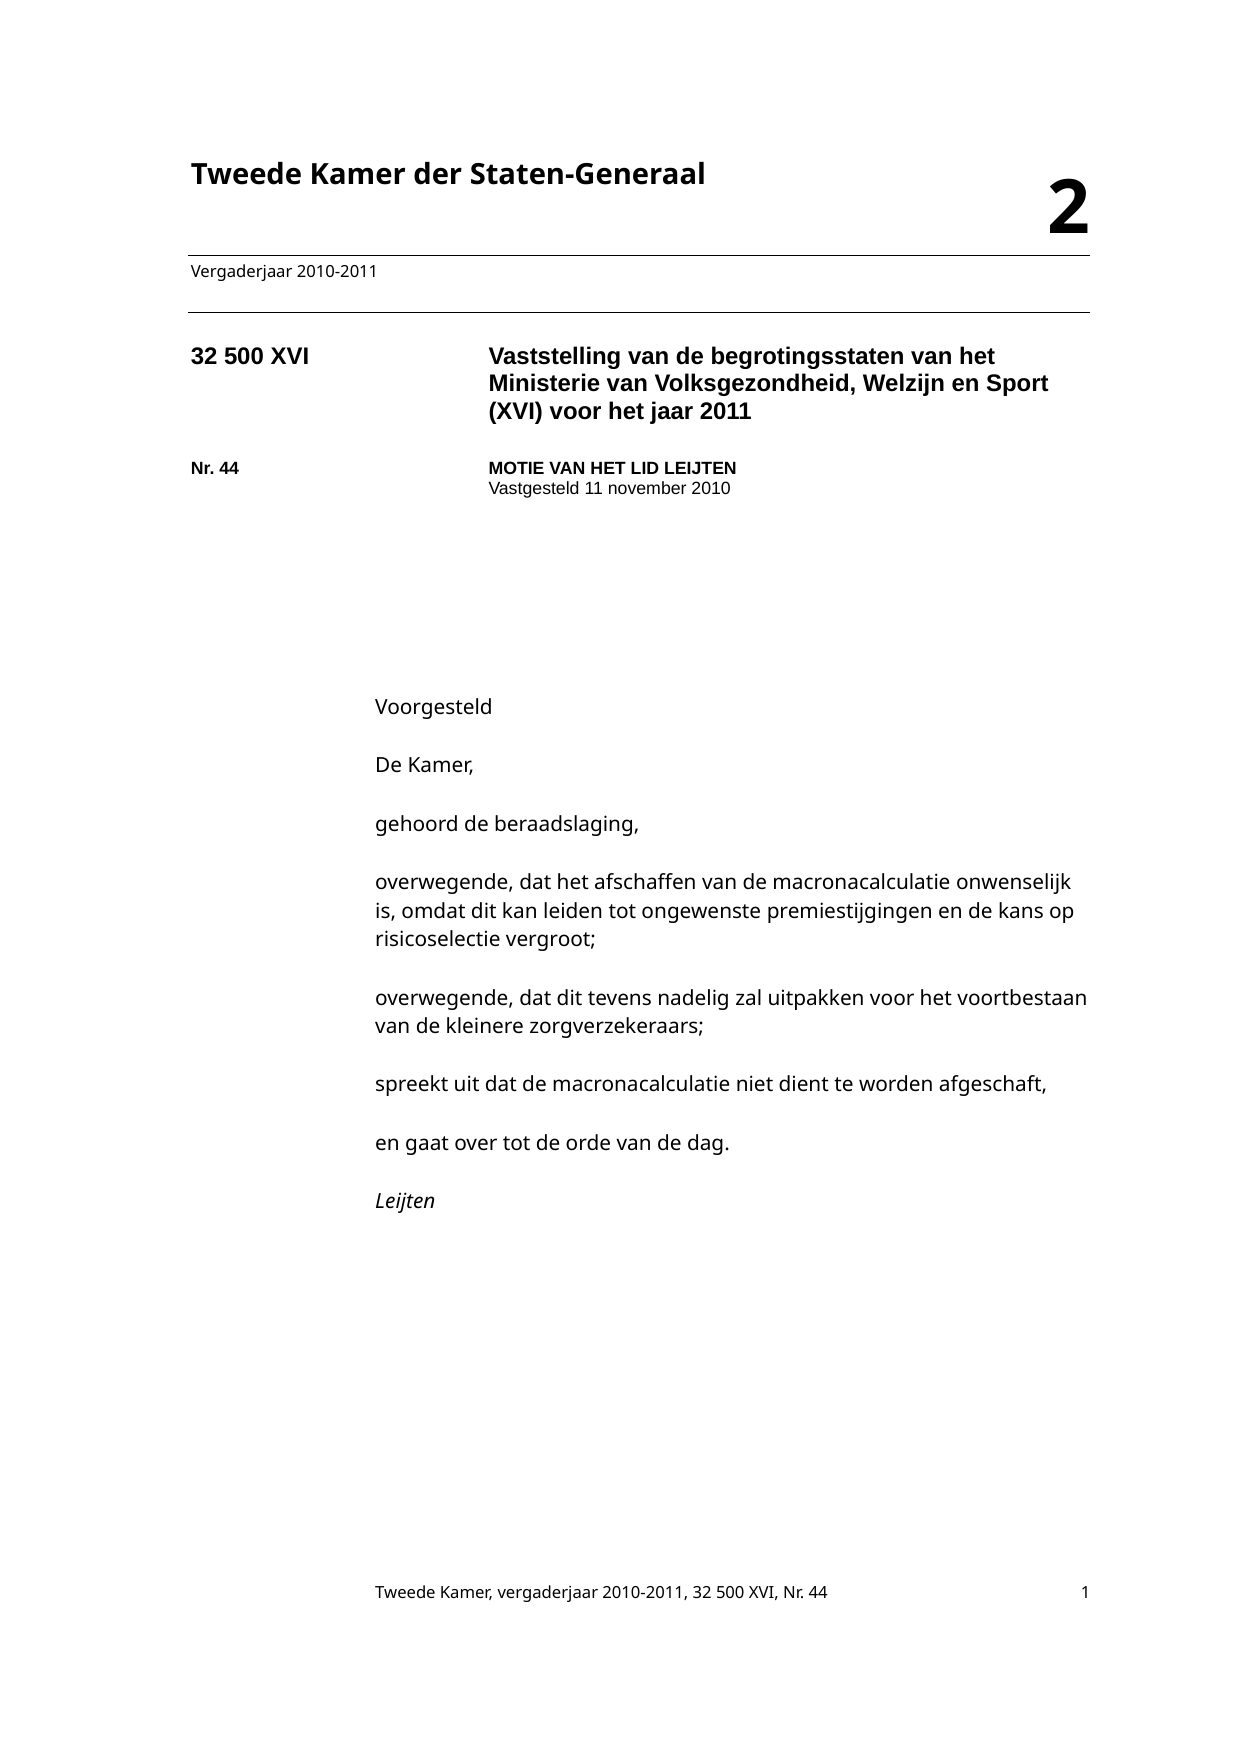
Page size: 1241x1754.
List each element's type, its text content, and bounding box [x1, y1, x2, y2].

text Voorgesteld [375, 692, 1090, 721]
table_cell Nr. 44 [188, 455, 485, 573]
table_cell 32 500 XVI [188, 339, 485, 454]
table_cell MOTIE VAN HET LID LEIJTEN Vastgesteld 11 november 2010 [485, 455, 1090, 573]
table_cell [485, 256, 1090, 312]
table_cell [188, 313, 485, 339]
text overwegende, dat dit tevens nadelig zal uitpakken voor het voortbestaan van de kleinere zorgverzekeraars; [375, 983, 1090, 1039]
table_cell [485, 313, 1090, 339]
text overwegende, dat het afschaffen van de macronacalculatie onwenselijk is, omdat dit kan leiden tot ongewenste premiestijgingen en de kans op risicoselectie vergroot; [375, 867, 1090, 953]
table_header 2 [910, 150, 1090, 255]
table_cell Vergaderjaar 2010-2011 [188, 256, 485, 312]
text gehoord de beraadslaging, [375, 809, 1090, 837]
table_cell Vaststelling van de begrotingsstaten van het Ministerie van Volksgezondheid, Welzijn en Sport (XVI) voor het jaar 2011 [485, 339, 1090, 454]
text spreekt uit dat de macronacalculatie niet dient te worden afgeschaft, [375, 1069, 1090, 1098]
text De Kamer, [375, 751, 1090, 779]
text en gaat over tot de orde van de dag. [375, 1128, 1090, 1156]
text Leijten [375, 1186, 1090, 1215]
table_header Tweede Kamer der Staten-Generaal [188, 150, 909, 255]
